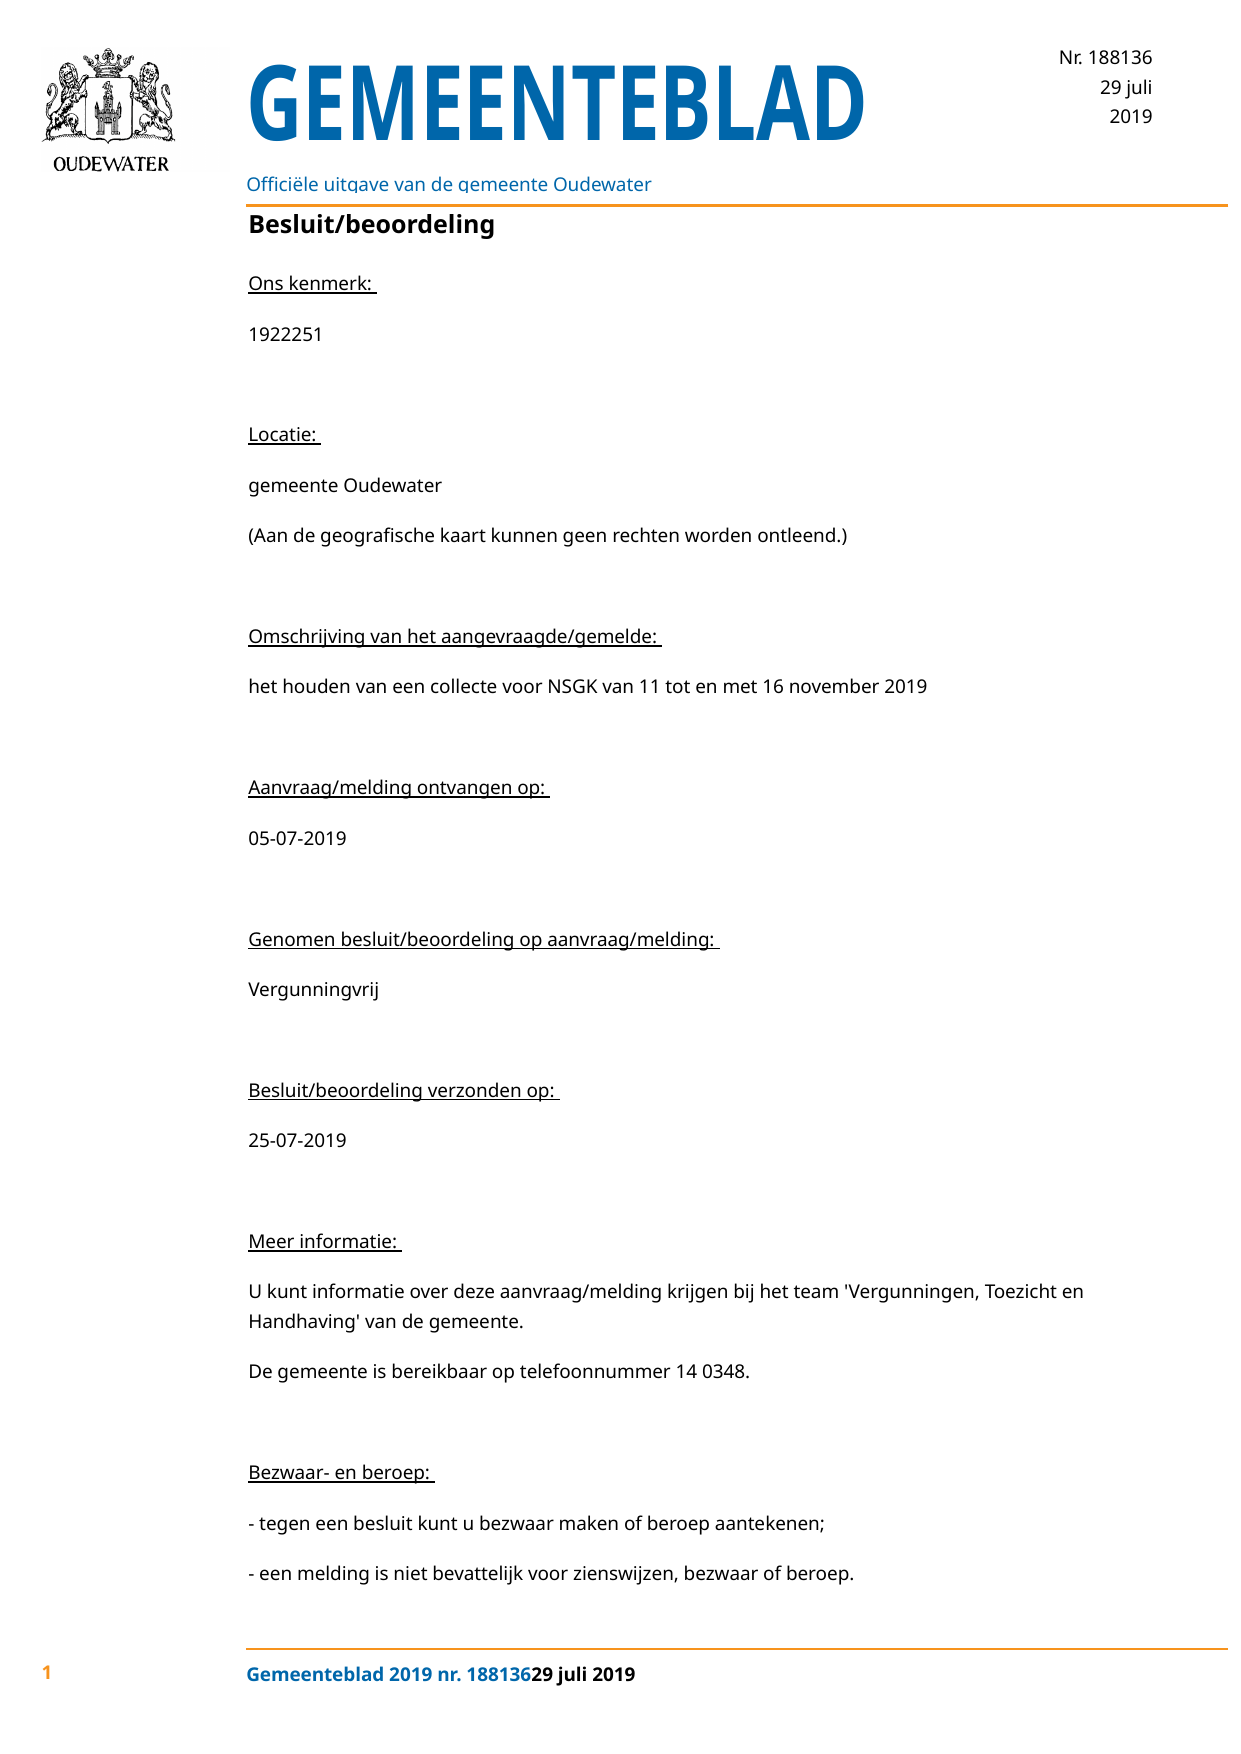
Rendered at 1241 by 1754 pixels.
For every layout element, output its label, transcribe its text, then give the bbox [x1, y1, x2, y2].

text Meer informatie: [248, 1228, 1152, 1254]
text - een melding is niet bevattelijk voor zienswijzen, bezwaar of beroep. [248, 1560, 1152, 1586]
text 25-07-2019 [248, 1127, 1152, 1153]
text Besluit/beoordeling verzonden op: [248, 1077, 1152, 1103]
text (Aan de geografische kaart kunnen geen rechten worden ontleend.) [248, 522, 1152, 548]
text De gemeente is bereikbaar op telefoonnummer 14 0348. [248, 1359, 1152, 1384]
text 05-07-2019 [248, 825, 1152, 851]
text het houden van een collecte voor NSGK van 11 tot en met 16 november 2019 [248, 674, 1152, 699]
text Locatie: [248, 422, 1152, 447]
text gemeente Oudewater [248, 472, 1152, 498]
text - tegen een besluit kunt u bezwaar maken of beroep aantekenen; [248, 1510, 1152, 1536]
text Bezwaar- en beroep: [248, 1459, 1152, 1485]
text Ons kenmerk: [248, 270, 1152, 296]
text Aanvraag/melding ontvangen op: [248, 774, 1152, 800]
text Besluit/beoordeling [248, 207, 1152, 241]
text Vergunningvrij [248, 976, 1152, 1002]
picture [41, 47, 231, 172]
text 1922251 [248, 321, 1152, 346]
text Genomen besluit/beoordeling op aanvraag/melding: [248, 926, 1152, 951]
text U kunt informatie over deze aanvraag/melding krijgen bij het team 'Vergunningen, Toezicht en Handhaving' van de gemeente. [248, 1279, 1152, 1334]
text Omschrijving van het aangevraagde/gemelde: [248, 623, 1152, 649]
